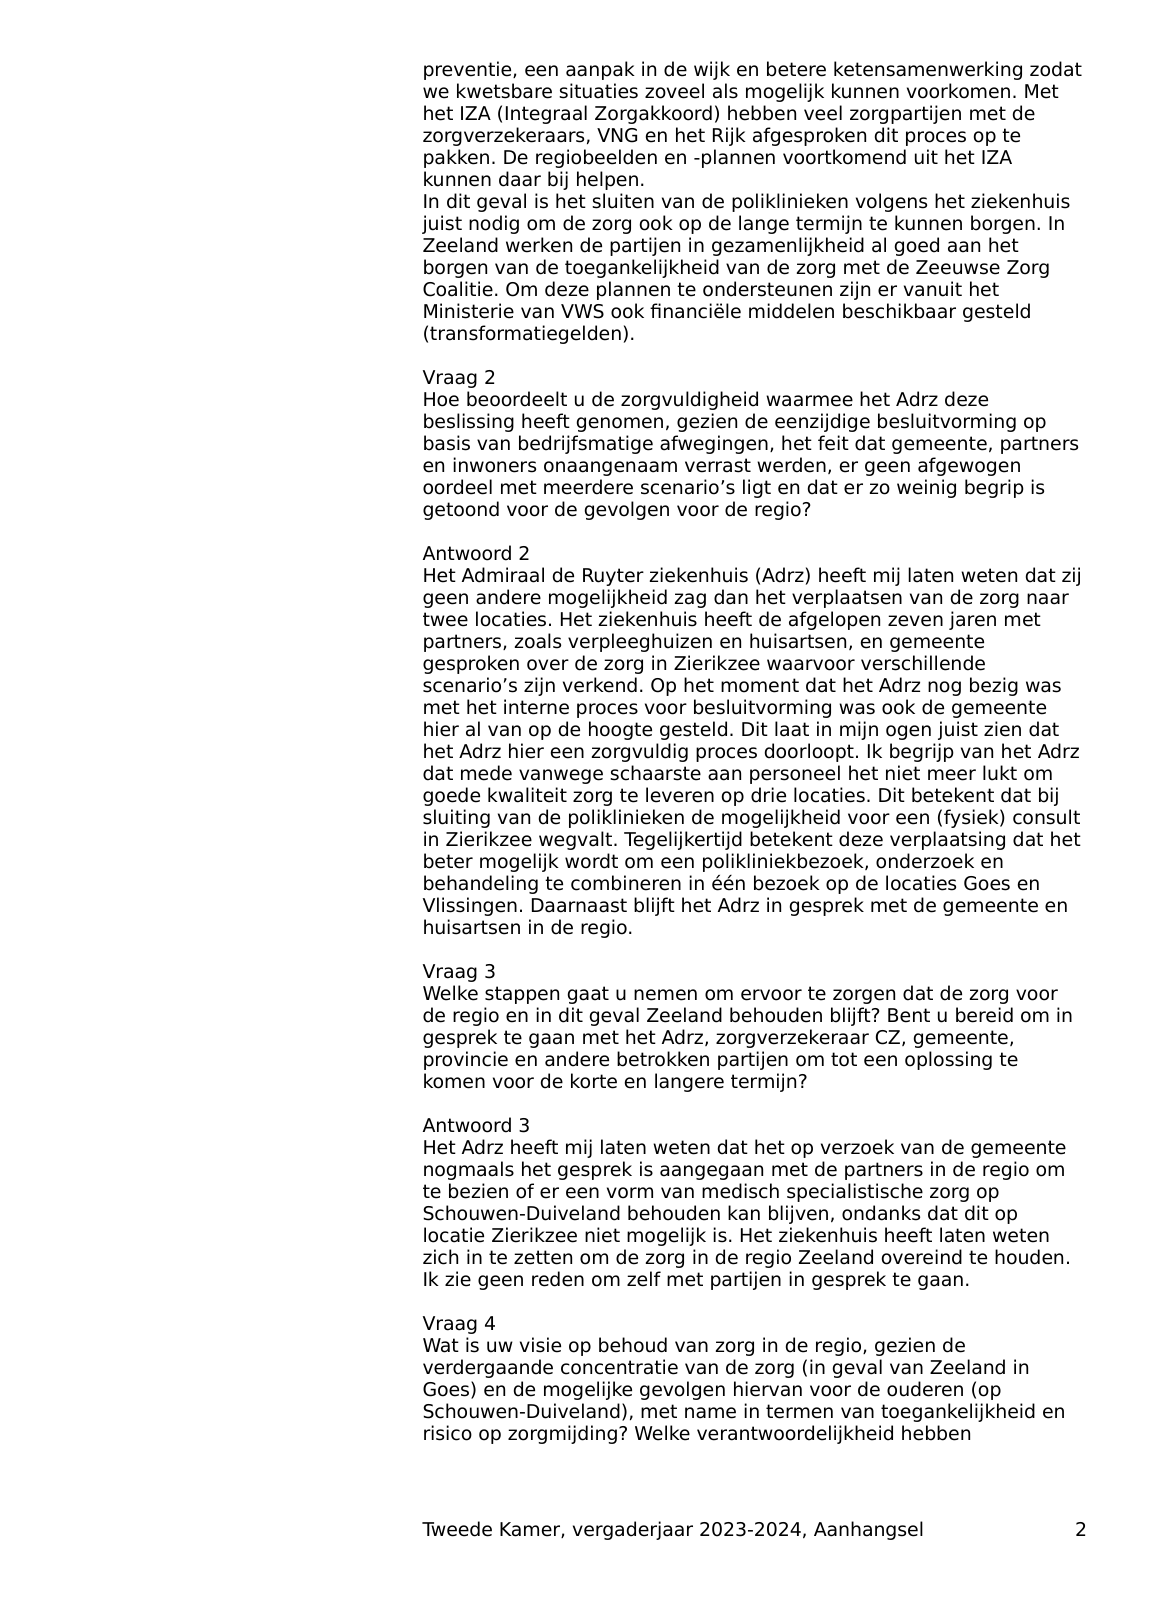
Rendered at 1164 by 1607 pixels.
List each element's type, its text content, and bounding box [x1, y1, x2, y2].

text Vraag 2 [422, 367, 1087, 389]
text Vraag 4 [422, 1313, 1087, 1335]
text Het Admiraal de Ruyter ziekenhuis (Adrz) heeft mij laten weten dat zij geen andere mogelijkheid zag dan het verplaatsen van de zorg naar twee locaties. Het ziekenhuis heeft de afgelopen zeven jaren met partners, zoals verpleeghuizen en huisartsen, en gemeente gesproken over de zorg in Zierikzee waarvoor verschillende scenario’s zijn verkend. Op het moment dat het Adrz nog bezig was met het interne proces voor besluitvorming was ook de gemeente hier al van op de hoogte gesteld. Dit laat in mijn ogen juist zien dat het Adrz hier een zorgvuldig proces doorloopt. Ik begrijp van het Adrz dat mede vanwege schaarste aan personeel het niet meer lukt om goede kwaliteit zorg te leveren op drie locaties. Dit betekent dat bij sluiting van de poliklinieken de mogelijkheid voor een (fysiek) consult in Zierikzee wegvalt. Tegelijkertijd betekent deze verplaatsing dat het beter mogelijk wordt om een polikliniekbezoek, onderzoek en behandeling te combineren in één bezoek op de locaties Goes en Vlissingen. Daarnaast blijft het Adrz in gesprek met de gemeente en huisartsen in de regio. [422, 565, 1087, 939]
text preventie, een aanpak in de wijk en betere ketensamenwerking zodat we kwetsbare situaties zoveel als mogelijk kunnen voorkomen. Met het IZA (Integraal Zorgakkoord) hebben veel zorgpartijen met de zorgverzekeraars, VNG en het Rijk afgesproken dit proces op te pakken. De regiobeelden en -plannen voortkomend uit het IZA kunnen daar bij helpen. [422, 59, 1087, 191]
text Hoe beoordeelt u de zorgvuldigheid waarmee het Adrz deze beslissing heeft genomen, gezien de eenzijdige besluitvorming op basis van bedrijfsmatige afwegingen, het feit dat gemeente, partners en inwoners onaangenaam verrast werden, er geen afgewogen oordeel met meerdere scenario’s ligt en dat er zo weinig begrip is getoond voor de gevolgen voor de regio? [422, 389, 1087, 521]
text Wat is uw visie op behoud van zorg in de regio, gezien de verdergaande concentratie van de zorg (in geval van Zeeland in Goes) en de mogelijke gevolgen hiervan voor de ouderen (op Schouwen-Duiveland), met name in termen van toegankelijkheid en risico op zorgmijding? Welke verantwoordelijkheid hebben [422, 1335, 1087, 1445]
text In dit geval is het sluiten van de poliklinieken volgens het ziekenhuis juist nodig om de zorg ook op de lange termijn te kunnen borgen. In Zeeland werken de partijen in gezamenlijkheid al goed aan het borgen van de toegankelijkheid van de zorg met de Zeeuwse Zorg Coalitie. Om deze plannen te ondersteunen zijn er vanuit het Ministerie van VWS ook financiële middelen beschikbaar gesteld (transformatiegelden). [422, 191, 1087, 345]
text Antwoord 2 [422, 543, 1087, 565]
text Vraag 3 [422, 961, 1087, 983]
text Welke stappen gaat u nemen om ervoor te zorgen dat de zorg voor de regio en in dit geval Zeeland behouden blijft? Bent u bereid om in gesprek te gaan met het Adrz, zorgverzekeraar CZ, gemeente, provincie en andere betrokken partijen om tot een oplossing te komen voor de korte en langere termijn? [422, 983, 1087, 1093]
text Het Adrz heeft mij laten weten dat het op verzoek van de gemeente nogmaals het gesprek is aangegaan met de partners in de regio om te bezien of er een vorm van medisch specialistische zorg op Schouwen-Duiveland behouden kan blijven, ondanks dat dit op locatie Zierikzee niet mogelijk is. Het ziekenhuis heeft laten weten zich in te zetten om de zorg in de regio Zeeland overeind te houden. Ik zie geen reden om zelf met partijen in gesprek te gaan. [422, 1137, 1087, 1291]
text Antwoord 3 [422, 1115, 1087, 1137]
